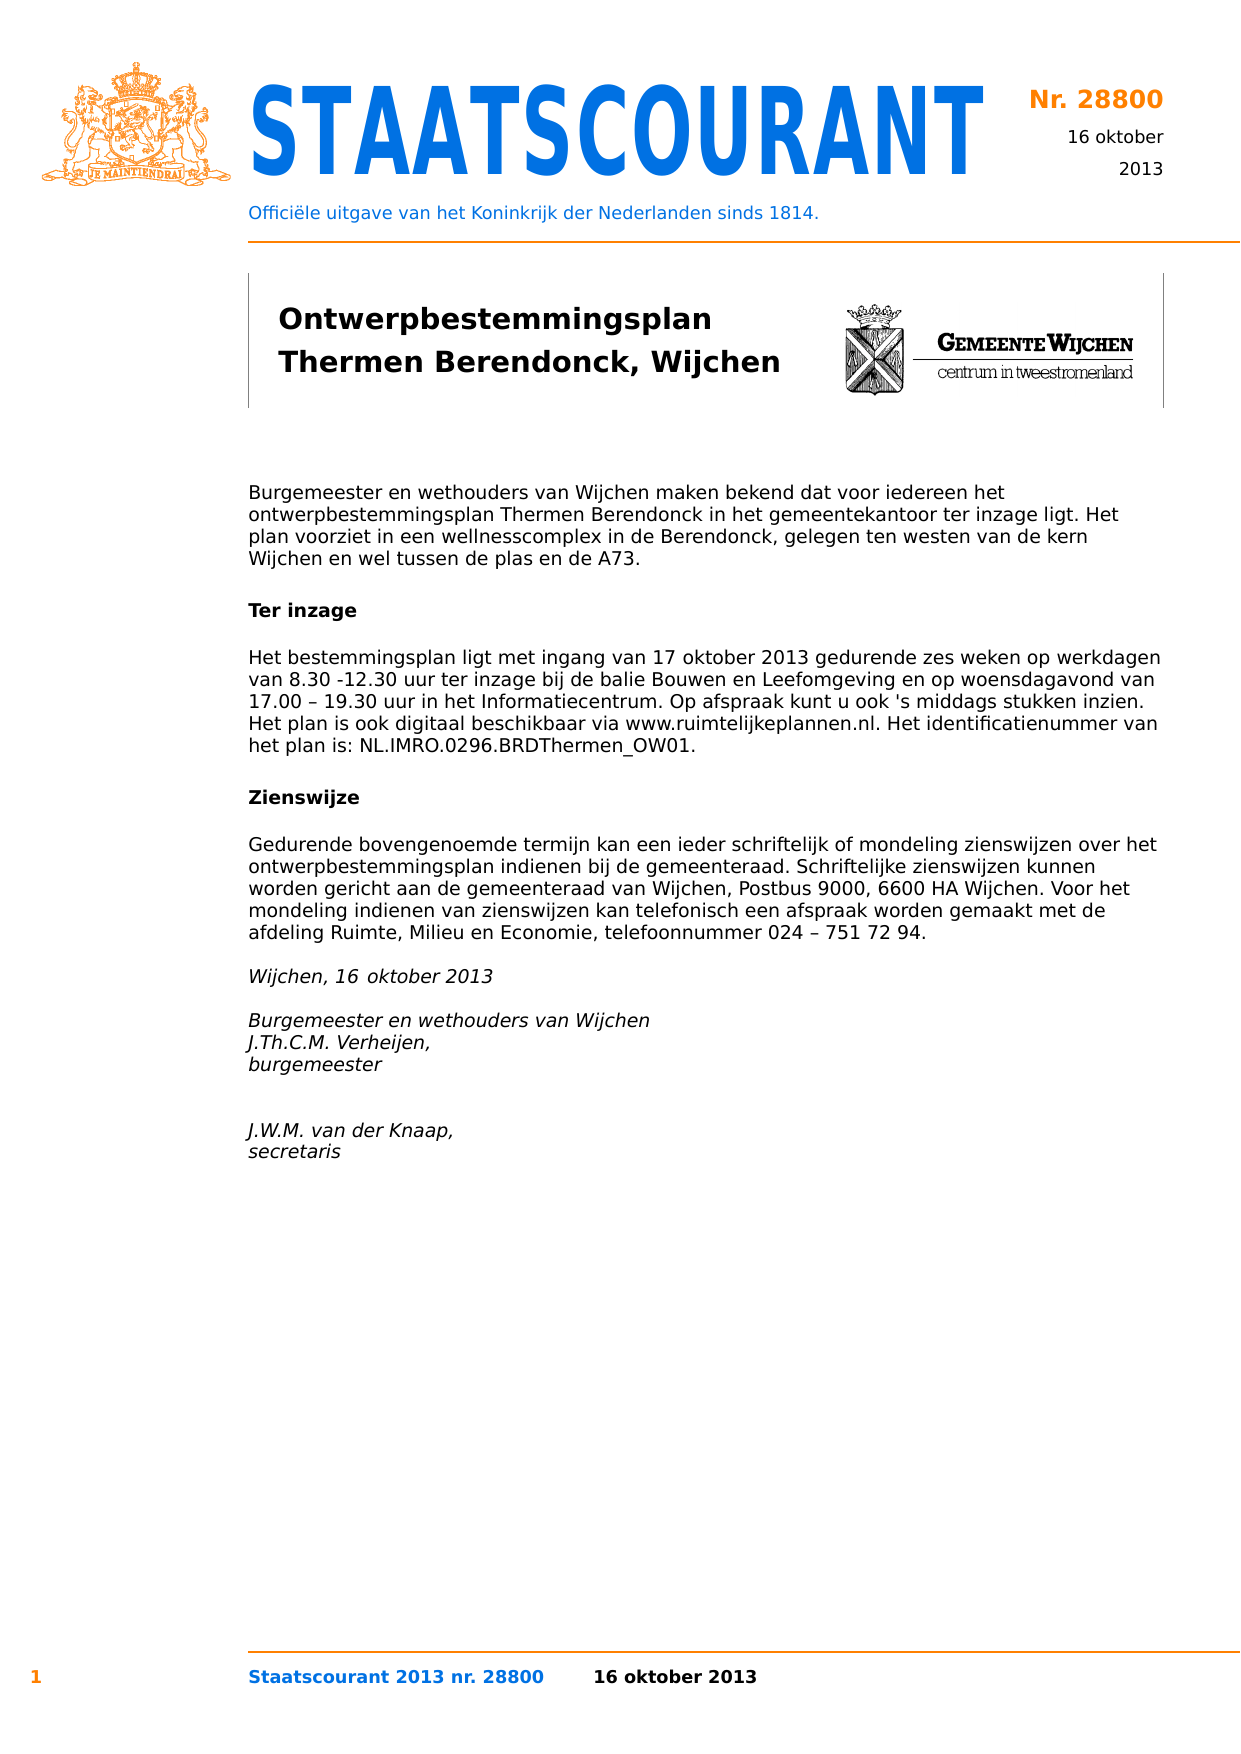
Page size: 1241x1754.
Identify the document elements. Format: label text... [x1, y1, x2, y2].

text Burgemeester en wethouders van Wijchen maken bekend dat voor iedereen het ontwerpbestemmingsplan Thermen Berendonck in het gemeentekantoor ter inzage ligt. Het plan voorziet in een wellnesscomplex in de Berendonck, gelegen ten westen van de kern Wijchen en wel tussen de plas en de A73. [248, 482, 1163, 570]
text Burgemeester en wethouders van Wijchen J.Th.C.M. Verheijen, burgemeester [248, 1010, 1163, 1076]
subtitle Ter inzage [248, 600, 1163, 622]
table_header Nr. 28800 [998, 62, 1240, 121]
subtitle Zienswijze [248, 787, 1163, 809]
table_cell 16 oktober [998, 121, 1240, 153]
table_cell Officiële uitgave van het Koninkrijk der Nederlanden sinds 1814. [248, 203, 1240, 241]
picture [41, 62, 231, 186]
table_cell 2013 [998, 153, 1240, 203]
subtitle Ontwerpbestemmingsplan Thermen Berendonck, Wijchen [249, 273, 1163, 408]
text Het bestemmingsplan ligt met ingang van 17 oktober 2013 gedurende zes weken op werkdagen van 8.30 -12.30 uur ter inzage bij de balie Bouwen en Leefomgeving en op woensdagavond van 17.00 – 19.30 uur in het Informatiecentrum. Op afspraak kunt u ook 's middags stukken inzien. Het plan is ook digitaal beschikbaar via www.ruimtelijkeplannen.nl. Het identificatienummer van het plan is: NL.IMRO.0296.BRDThermen_OW01. [248, 647, 1163, 757]
table_header [25, 62, 248, 241]
picture [844, 302, 1134, 397]
text J.W.M. van der Knaap, secretaris [248, 1097, 1163, 1163]
text Gedurende bovengenoemde termijn kan een ieder schriftelijk of mondeling zienswijzen over het ontwerpbestemmingsplan indienen bij de gemeenteraad. Schriftelijke zienswijzen kunnen worden gericht aan de gemeenteraad van Wijchen, Postbus 9000, 6600 HA Wijchen. Voor het mondeling indienen van zienswijzen kan telefonisch een afspraak worden gemaakt met de afdeling Ruimte, Milieu en Economie, telefoonnummer 024 – 751 72 94. [248, 834, 1163, 944]
table_header STAATSCOURANT [248, 62, 998, 203]
text Wijchen, 16 oktober 2013 [248, 966, 1163, 988]
